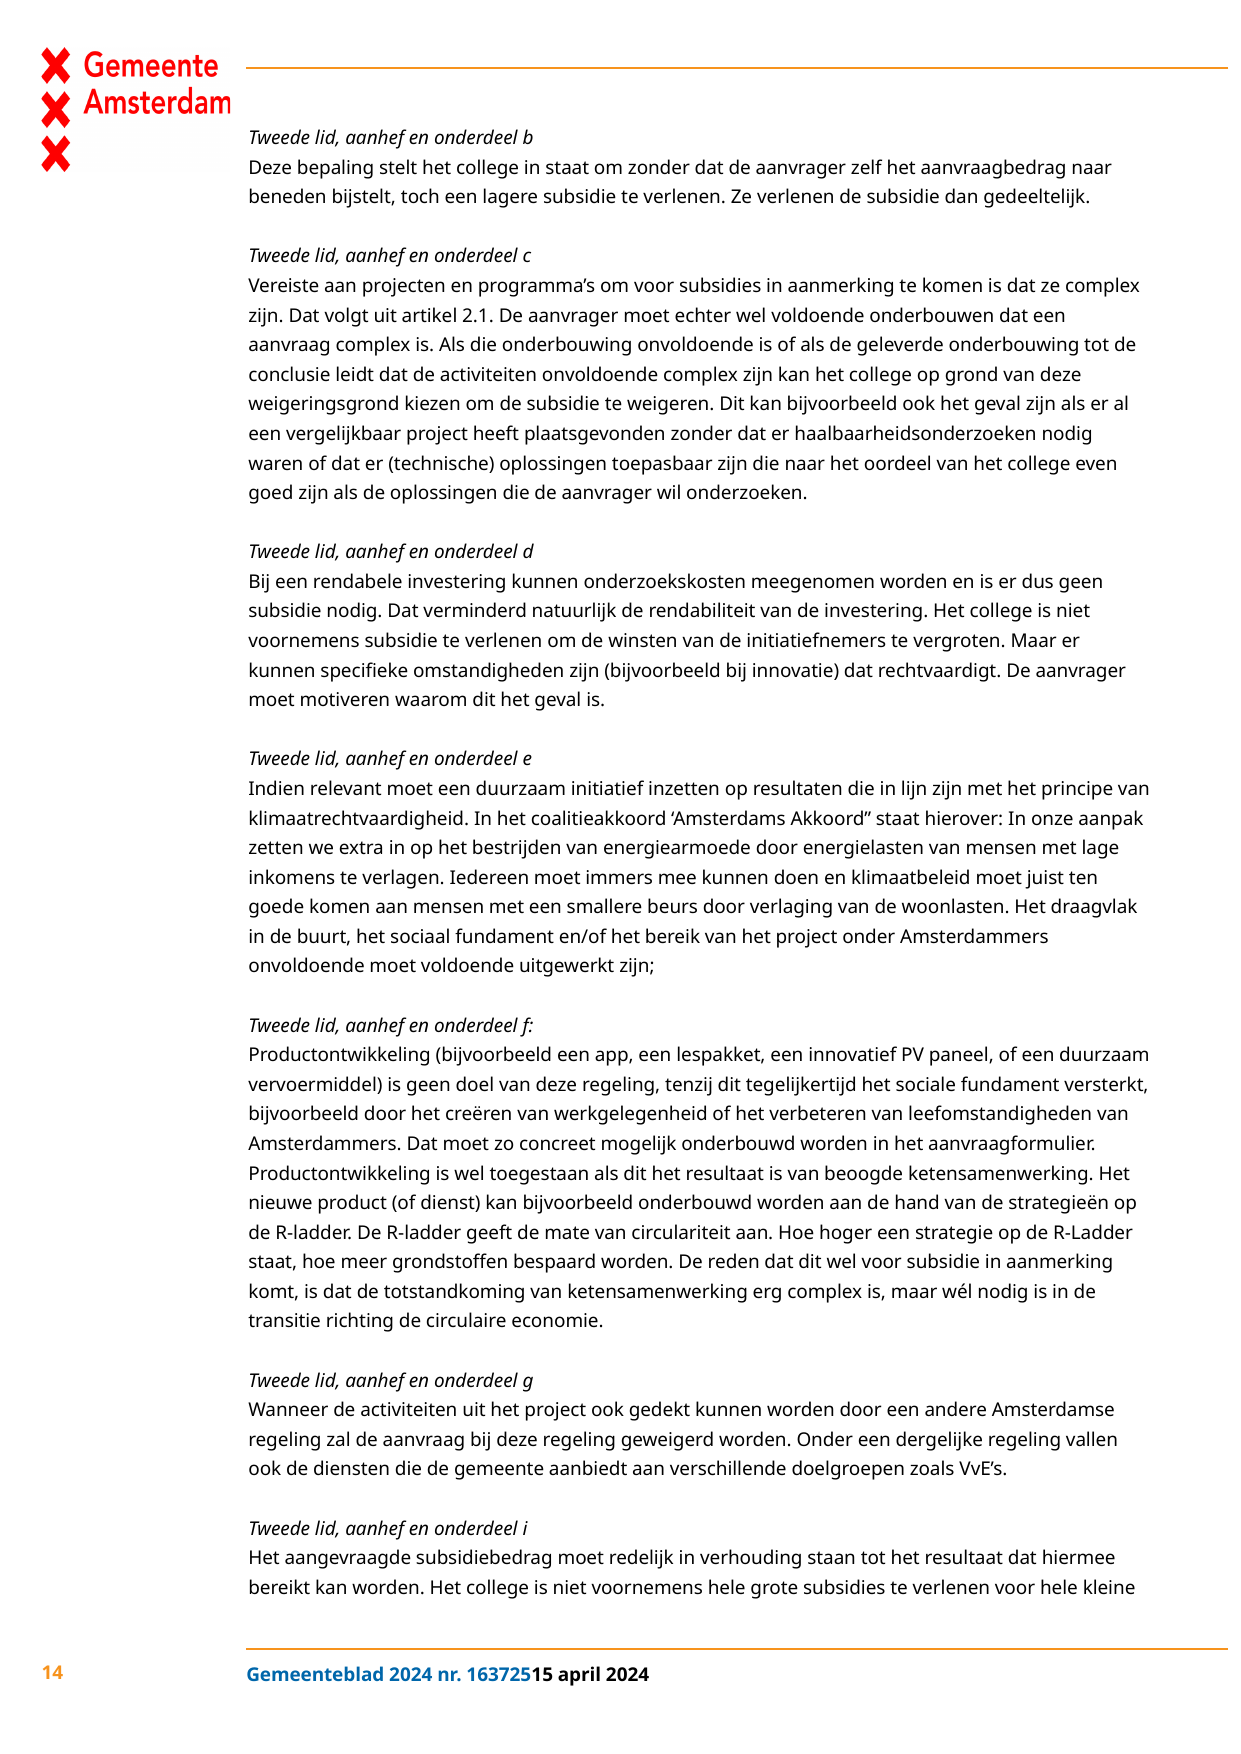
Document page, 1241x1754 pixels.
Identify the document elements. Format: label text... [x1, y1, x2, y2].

text Tweede lid, aanhef en onderdeel i [248, 1515, 1152, 1541]
text Tweede lid, aanhef en onderdeel b [248, 124, 1152, 150]
text Tweede lid, aanhef en onderdeel d [248, 538, 1152, 564]
text Indien relevant moet een duurzaam initiatief inzetten op resultaten die in lijn zijn met het principe van klimaatrechtvaardigheid. In het coalitieakkoord ‘Amsterdams Akkoord’’ staat hierover: In onze aanpak zetten we extra in op het bestrijden van energiearmoede door energielasten van mensen met lage inkomens te verlagen. Iedereen moet immers mee kunnen doen en klimaatbeleid moet juist ten goede komen aan mensen met een smallere beurs door verlaging van de woonlasten. Het draagvlak in de buurt, het sociaal fundament en/of het bereik van het project onder Amsterdammers onvoldoende moet voldoende uitgewerkt zijn; [248, 775, 1152, 978]
text Tweede lid, aanhef en onderdeel c [248, 243, 1152, 268]
text Wanneer de activiteiten uit het project ook gedekt kunnen worden door een andere Amsterdamse regeling zal de aanvraag bij deze regeling geweigerd worden. Onder een dergelijke regeling vallen ook de diensten die de gemeente aanbiedt aan verschillende doelgroepen zoals VvE’s. [248, 1396, 1152, 1481]
text Bij een rendabele investering kunnen onderzoekskosten meegenomen worden en is er dus geen subsidie nodig. Dat verminderd natuurlijk de rendabiliteit van de investering. Het college is niet voornemens subsidie te verlenen om de winsten van de initiatiefnemers te vergroten. Maar er kunnen specifieke omstandigheden zijn (bijvoorbeeld bij innovatie) dat rechtvaardigt. De aanvrager moet motiveren waarom dit het geval is. [248, 568, 1152, 712]
text Tweede lid, aanhef en onderdeel f: [248, 1012, 1152, 1038]
text Het aangevraagde subsidiebedrag moet redelijk in verhouding staan tot het resultaat dat hiermee bereikt kan worden. Het college is niet voornemens hele grote subsidies te verlenen voor hele kleine [248, 1544, 1152, 1600]
text Tweede lid, aanhef en onderdeel e [248, 746, 1152, 771]
text Productontwikkeling (bijvoorbeeld een app, een lespakket, een innovatief PV paneel, of een duurzaam vervoermiddel) is geen doel van deze regeling, tenzij dit tegelijkertijd het sociale fundament versterkt, bijvoorbeeld door het creëren van werkgelegenheid of het verbeteren van leefomstandigheden van Amsterdammers. Dat moet zo concreet mogelijk onderbouwd worden in het aanvraagformulier. [248, 1041, 1152, 1156]
text Vereiste aan projecten en programma’s om voor subsidies in aanmerking te komen is dat ze complex zijn. Dat volgt uit artikel 2.1. De aanvrager moet echter wel voldoende onderbouwen dat een aanvraag complex is. Als die onderbouwing onvoldoende is of als de geleverde onderbouwing tot de conclusie leidt dat de activiteiten onvoldoende complex zijn kan het college op grond van deze weigeringsgrond kiezen om de subsidie te weigeren. Dit kan bijvoorbeeld ook het geval zijn als er al een vergelijkbaar project heeft plaatsgevonden zonder dat er haalbaarheidsonderzoeken nodig waren of dat er (technische) oplossingen toepasbaar zijn die naar het oordeel van het college even goed zijn als de oplossingen die de aanvrager wil onderzoeken. [248, 272, 1152, 505]
text Deze bepaling stelt het college in staat om zonder dat de aanvrager zelf het aanvraagbedrag naar beneden bijstelt, toch een lagere subsidie te verlenen. Ze verlenen de subsidie dan gedeeltelijk. [248, 154, 1152, 209]
picture [41, 47, 231, 172]
text Tweede lid, aanhef en onderdeel g [248, 1367, 1152, 1393]
text Productontwikkeling is wel toegestaan als dit het resultaat is van beoogde ketensamenwerking. Het nieuwe product (of dienst) kan bijvoorbeeld onderbouwd worden aan de hand van de strategieën op de R-ladder. De R-ladder geeft de mate van circulariteit aan. Hoe hoger een strategie op de R-Ladder staat, hoe meer grondstoffen bespaard worden. De reden dat dit wel voor subsidie in aanmerking komt, is dat de totstandkoming van ketensamenwerking erg complex is, maar wél nodig is in de transitie richting de circulaire economie. [248, 1160, 1152, 1333]
